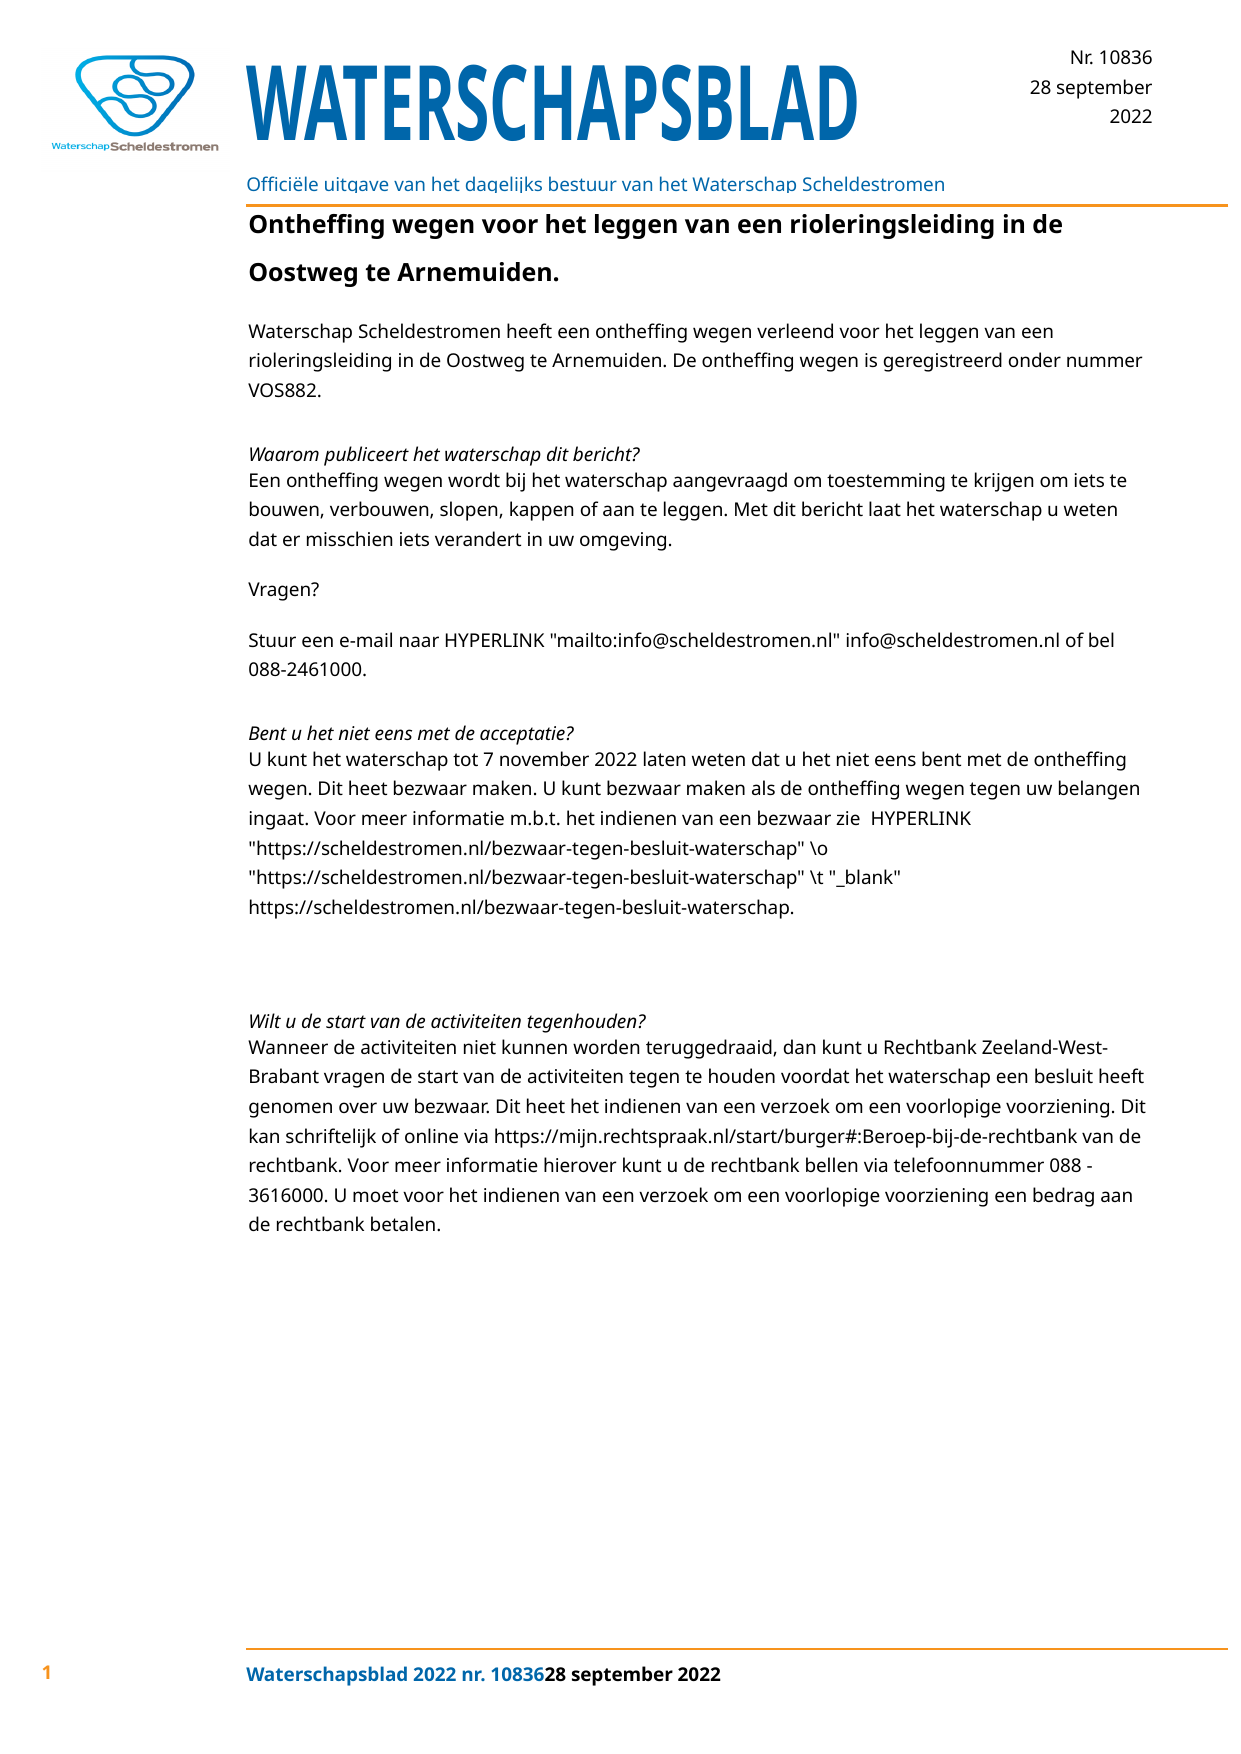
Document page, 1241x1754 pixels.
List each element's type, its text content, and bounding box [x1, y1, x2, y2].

text Vragen? [248, 576, 1152, 602]
text Een ontheffing wegen wordt bij het waterschap aangevraagd om toestemming te krijgen om iets te bouwen, verbouwen, slopen, kappen of aan te leggen. Met dit bericht laat het waterschap u weten dat er misschien iets verandert in uw omgeving. [248, 467, 1152, 552]
text Waarom publiceert het waterschap dit bericht? [248, 441, 1152, 467]
text Wanneer de activiteiten niet kunnen worden teruggedraaid, dan kunt u Rechtbank Zeeland-West-Brabant vragen de start van de activiteiten tegen te houden voordat het waterschap een besluit heeft genomen over uw bezwaar. Dit heet het indienen van een verzoek om een voorlopige voorziening. Dit kan schriftelijk of online via https://mijn.rechtspraak.nl/start/burger#:Beroep-bij-de-rechtbank van de rechtbank. Voor meer informatie hierover kunt u de rechtbank bellen via telefoonnummer 088 - 3616000. U moet voor het indienen van een verzoek om een voorlopige voorziening een bedrag aan de rechtbank betalen. [248, 1034, 1152, 1237]
text Bent u het niet eens met de acceptatie? [248, 720, 1152, 746]
text Ontheffing wegen voor het leggen van een rioleringsleiding in de Oostweg te Arnemuiden. [248, 207, 1152, 288]
picture [41, 47, 231, 172]
text Wilt u de start van de activiteiten tegenhouden? [248, 1008, 1152, 1034]
text U kunt het waterschap tot 7 november 2022 laten weten dat u het niet eens bent met de ontheffing wegen. Dit heet bezwaar maken. U kunt bezwaar maken als de ontheffing wegen tegen uw belangen ingaat. Voor meer informatie m.b.t. het indienen van een bezwaar zie HYPERLINK "https://scheldestromen.nl/bezwaar-tegen-besluit-waterschap" \o "https://scheldestromen.nl/bezwaar-tegen-besluit-waterschap" \t "_blank" https://scheldestromen.nl/bezwaar-tegen-besluit-waterschap. [248, 746, 1152, 920]
text Waterschap Scheldestromen heeft een ontheffing wegen verleend voor het leggen van een rioleringsleiding in de Oostweg te Arnemuiden. De ontheffing wegen is geregistreerd onder nummer VOS882. [248, 318, 1152, 403]
text Stuur een e-mail naar HYPERLINK "mailto:info@scheldestromen.nl" info@scheldestromen.nl of bel 088-2461000. [248, 627, 1152, 682]
